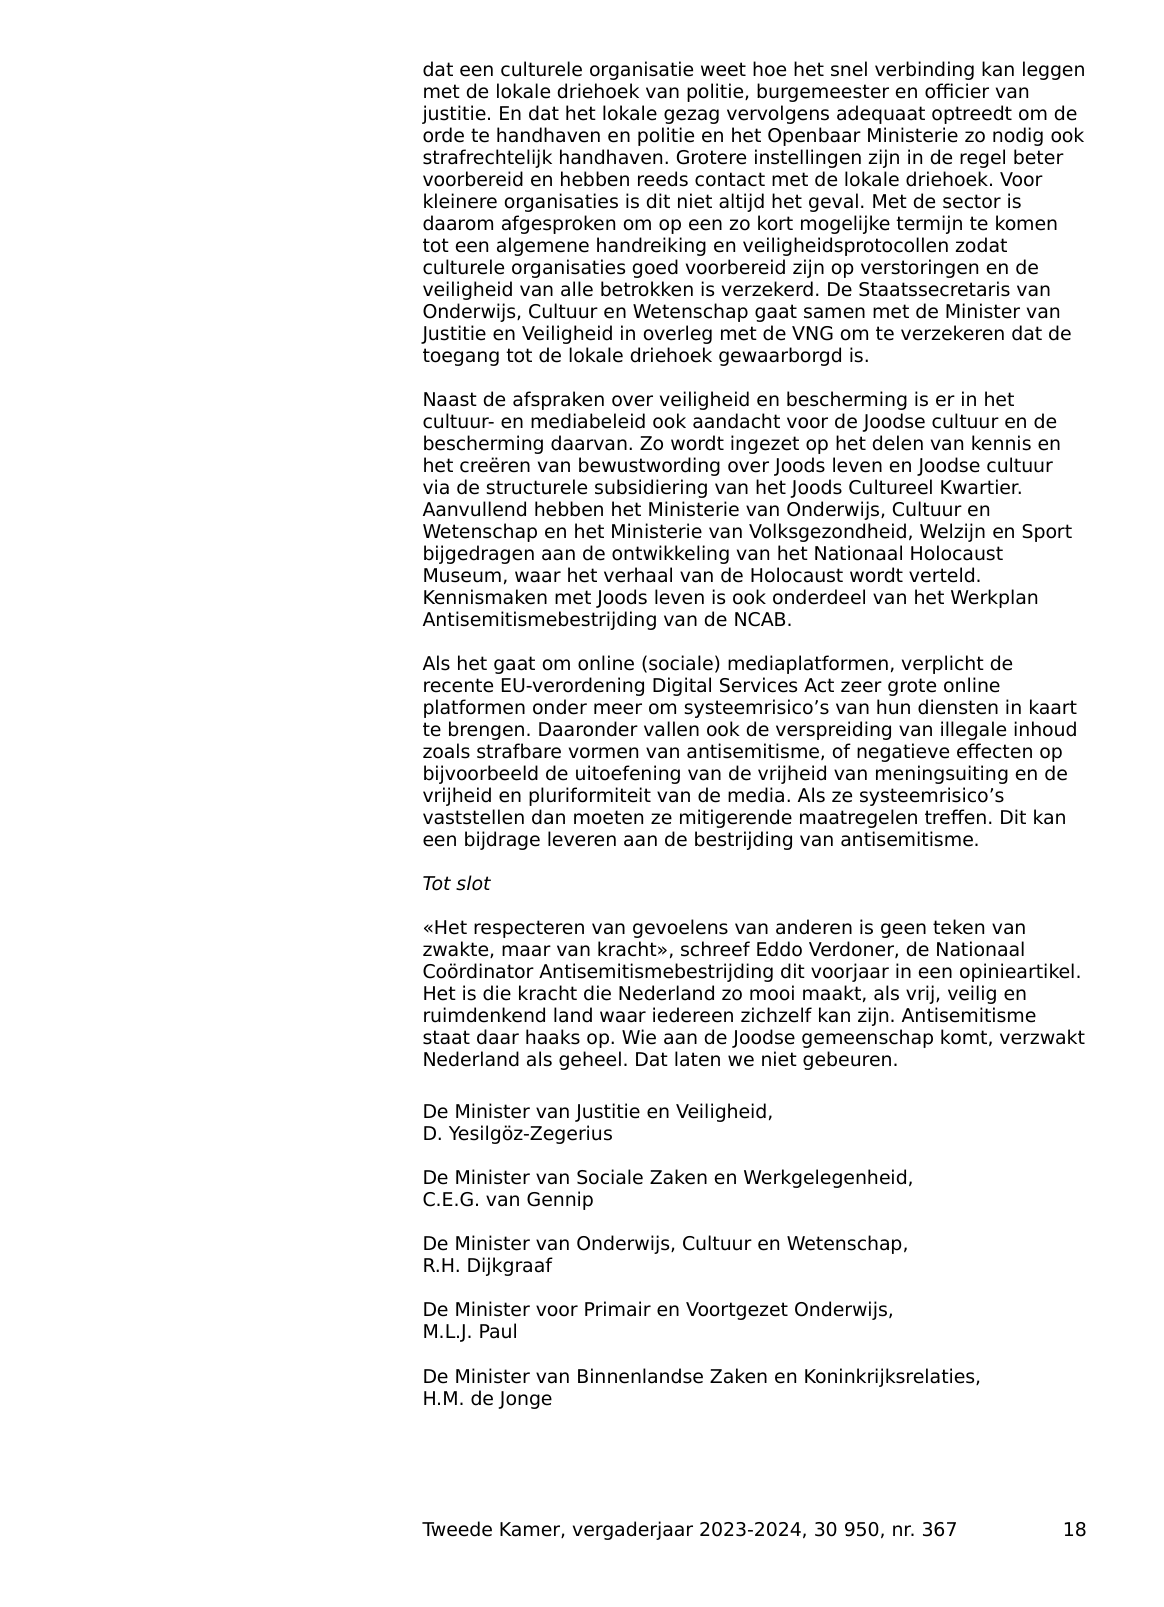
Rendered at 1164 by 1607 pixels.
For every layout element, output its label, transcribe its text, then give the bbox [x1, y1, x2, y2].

text De Minister van Onderwijs, Cultuur en Wetenschap, R.H. Dijkgraaf [422, 1233, 1087, 1277]
subtitle Tot slot [422, 873, 1087, 895]
text dat een culturele organisatie weet hoe het snel verbinding kan leggen met de lokale driehoek van politie, burgemeester en officier van justitie. En dat het lokale gezag vervolgens adequaat optreedt om de orde te handhaven en politie en het Openbaar Ministerie zo nodig ook strafrechtelijk handhaven. Grotere instellingen zijn in de regel beter voorbereid en hebben reeds contact met de lokale driehoek. Voor kleinere organisaties is dit niet altijd het geval. Met de sector is daarom afgesproken om op een zo kort mogelijke termijn te komen tot een algemene handreiking en veiligheidsprotocollen zodat culturele organisaties goed voorbereid zijn op verstoringen en de veiligheid van alle betrokken is verzekerd. De Staatssecretaris van Onderwijs, Cultuur en Wetenschap gaat samen met de Minister van Justitie en Veiligheid in overleg met de VNG om te verzekeren dat de toegang tot de lokale driehoek gewaarborgd is. [422, 59, 1087, 367]
text «Het respecteren van gevoelens van anderen is geen teken van zwakte, maar van kracht», schreef Eddo Verdoner, de Nationaal Coördinator Antisemitismebestrijding dit voorjaar in een opinieartikel. Het is die kracht die Nederland zo mooi maakt, als vrij, veilig en ruimdenkend land waar iedereen zichzelf kan zijn. Antisemitisme staat daar haaks op. Wie aan de Joodse gemeenschap komt, verzwakt Nederland als geheel. Dat laten we niet gebeuren. [422, 917, 1087, 1071]
text De Minister voor Primair en Voortgezet Onderwijs, M.L.J. Paul [422, 1299, 1087, 1343]
text Als het gaat om online (sociale) mediaplatformen, verplicht de recente EU-verordening Digital Services Act zeer grote online platformen onder meer om systeemrisico’s van hun diensten in kaart te brengen. Daaronder vallen ook de verspreiding van illegale inhoud zoals strafbare vormen van antisemitisme, of negatieve effecten op bijvoorbeeld de uitoefening van de vrijheid van meningsuiting en de vrijheid en pluriformiteit van de media. Als ze systeemrisico’s vaststellen dan moeten ze mitigerende maatregelen treffen. Dit kan een bijdrage leveren aan de bestrijding van antisemitisme. [422, 653, 1087, 851]
text De Minister van Justitie en Veiligheid, D. Yesilgöz-Zegerius [422, 1101, 1087, 1145]
text De Minister van Binnenlandse Zaken en Koninkrijksrelaties, H.M. de Jonge [422, 1366, 1087, 1409]
text De Minister van Sociale Zaken en Werkgelegenheid, C.E.G. van Gennip [422, 1167, 1087, 1211]
text Naast de afspraken over veiligheid en bescherming is er in het cultuur- en mediabeleid ook aandacht voor de Joodse cultuur en de bescherming daarvan. Zo wordt ingezet op het delen van kennis en het creëren van bewustwording over Joods leven en Joodse cultuur via de structurele subsidiering van het Joods Cultureel Kwartier. Aanvullend hebben het Ministerie van Onderwijs, Cultuur en Wetenschap en het Ministerie van Volksgezondheid, Welzijn en Sport bijgedragen aan de ontwikkeling van het Nationaal Holocaust Museum, waar het verhaal van de Holocaust wordt verteld. Kennismaken met Joods leven is ook onderdeel van het Werkplan Antisemitismebestrijding van de NCAB. [422, 389, 1087, 631]
